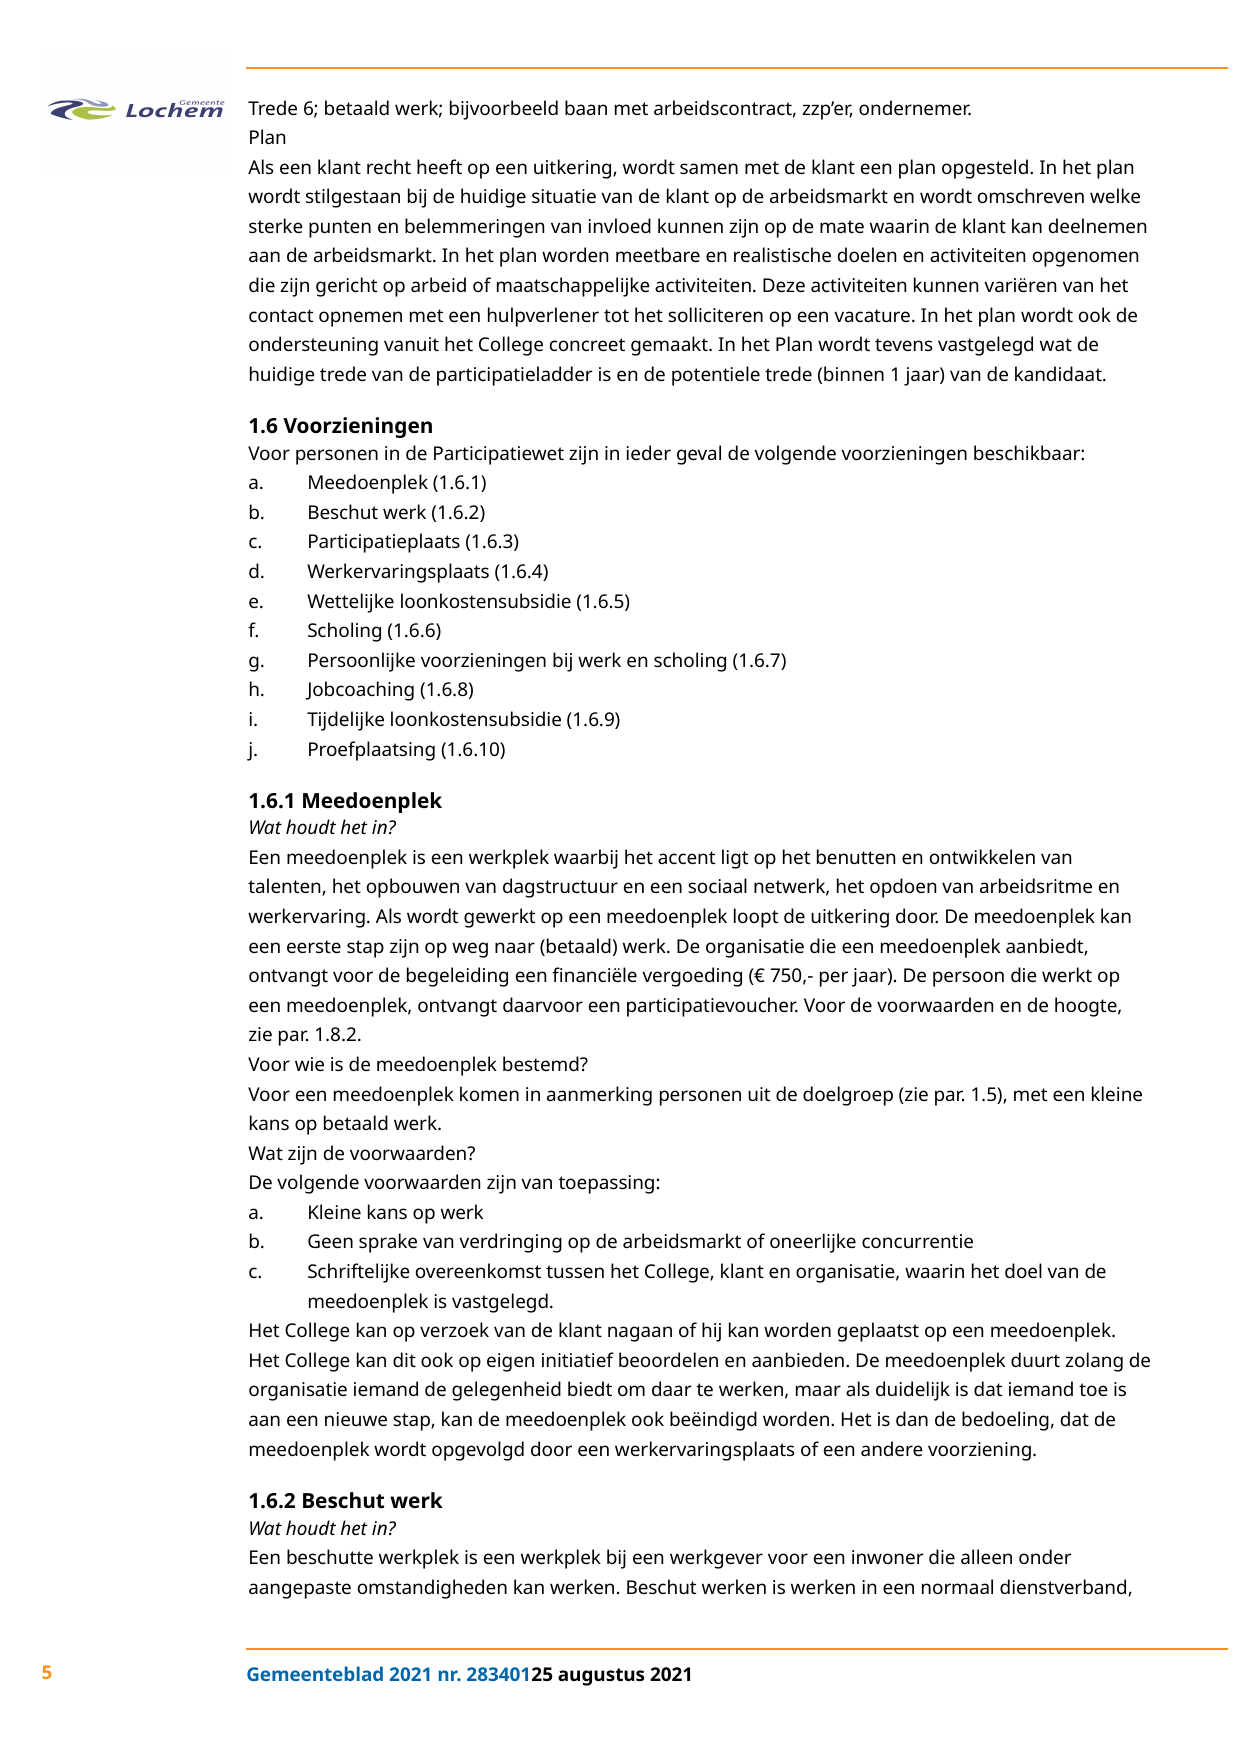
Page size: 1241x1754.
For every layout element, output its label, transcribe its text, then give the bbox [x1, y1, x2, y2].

text Voor wie is de meedoenplek bestemd? [248, 1051, 1152, 1077]
list Tijdelijke loonkostensubsidie (1.6.9) [248, 706, 1152, 732]
text Een beschutte werkplek is een werkplek bij een werkgever voor een inwoner die alleen onder aangepaste omstandigheden kan werken. Beschut werken is werken in een normaal dienstverband, [248, 1544, 1152, 1599]
text Een meedoenplek is een werkplek waarbij het accent ligt op het benutten en ontwikkelen van talenten, het opbouwen van dagstructuur en een sociaal netwerk, het opdoen van arbeidsritme en werkervaring. Als wordt gewerkt op een meedoenplek loopt de uitkering door. De meedoenplek kan een eerste stap zijn op weg naar (betaald) werk. De organisatie die een meedoenplek aanbiedt, ontvangt voor de begeleiding een financiële vergoeding (€ 750,- per jaar). De persoon die werkt op een meedoenplek, ontvangt daarvoor een participatievoucher. Voor de voorwaarden en de hoogte, zie par. 1.8.2. [248, 844, 1152, 1047]
list Werkervaringsplaats (1.6.4) [248, 558, 1152, 584]
text 1.6.2 Beschut werk [248, 1486, 1152, 1515]
text 1.6.1 Meedoenplek [248, 786, 1152, 814]
text Voor een meedoenplek komen in aanmerking personen uit de doelgroep (zie par. 1.5), met een kleine kans op betaald werk. [248, 1081, 1152, 1136]
list Scholing (1.6.6) [248, 617, 1152, 643]
list Persoonlijke voorzieningen bij werk en scholing (1.6.7) [248, 647, 1152, 673]
text Voor personen in de Participatiewet zijn in ieder geval de volgende voorzieningen beschikbaar: [248, 440, 1152, 466]
text Plan [248, 124, 1152, 150]
picture [41, 47, 231, 172]
list Geen sprake van verdringing op de arbeidsmarkt of oneerlijke concurrentie [248, 1229, 1152, 1254]
list Meedoenplek (1.6.1) [248, 469, 1152, 495]
list Wettelijke loonkostensubsidie (1.6.5) [248, 588, 1152, 613]
list Schriftelijke overeenkomst tussen het College, klant en organisatie, waarin het doel van de meedoenplek is vastgelegd. [248, 1258, 1152, 1314]
text Het College kan op verzoek van de klant nagaan of hij kan worden geplaatst op een meedoenplek. Het College kan dit ook op eigen initiatief beoordelen en aanbieden. De meedoenplek duurt zolang de organisatie iemand de gelegenheid biedt om daar te werken, maar als duidelijk is dat iemand toe is aan een nieuwe stap, kan de meedoenplek ook beëindigd worden. Het is dan de bedoeling, dat de meedoenplek wordt opgevolgd door een werkervaringsplaats of een andere voorziening. [248, 1317, 1152, 1462]
text Als een klant recht heeft op een uitkering, wordt samen met de klant een plan opgesteld. In het plan wordt stilgestaan bij de huidige situatie van de klant op de arbeidsmarkt en wordt omschreven welke sterke punten en belemmeringen van invloed kunnen zijn op de mate waarin de klant kan deelnemen aan de arbeidsmarkt. In het plan worden meetbare en realistische doelen en activiteiten opgenomen die zijn gericht op arbeid of maatschappelijke activiteiten. Deze activiteiten kunnen variëren van het contact opnemen met een hulpverlener tot het solliciteren op een vacature. In het plan wordt ook de ondersteuning vanuit het College concreet gemaakt. In het Plan wordt tevens vastgelegd wat de huidige trede van de participatieladder is en de potentiele trede (binnen 1 jaar) van de kandidaat. [248, 154, 1152, 387]
text Wat houdt het in? [248, 814, 1152, 840]
text Wat zijn de voorwaarden? [248, 1140, 1152, 1166]
list Participatieplaats (1.6.3) [248, 529, 1152, 554]
list Proefplaatsing (1.6.10) [248, 736, 1152, 761]
list Jobcoaching (1.6.8) [248, 677, 1152, 702]
text 1.6 Voorzieningen [248, 411, 1152, 440]
text Trede 6; betaald werk; bijvoorbeeld baan met arbeidscontract, zzp’er, ondernemer. [248, 95, 1152, 121]
list Beschut werk (1.6.2) [248, 499, 1152, 525]
list Kleine kans op werk [248, 1199, 1152, 1225]
text De volgende voorwaarden zijn van toepassing: [248, 1169, 1152, 1195]
text Wat houdt het in? [248, 1515, 1152, 1540]
